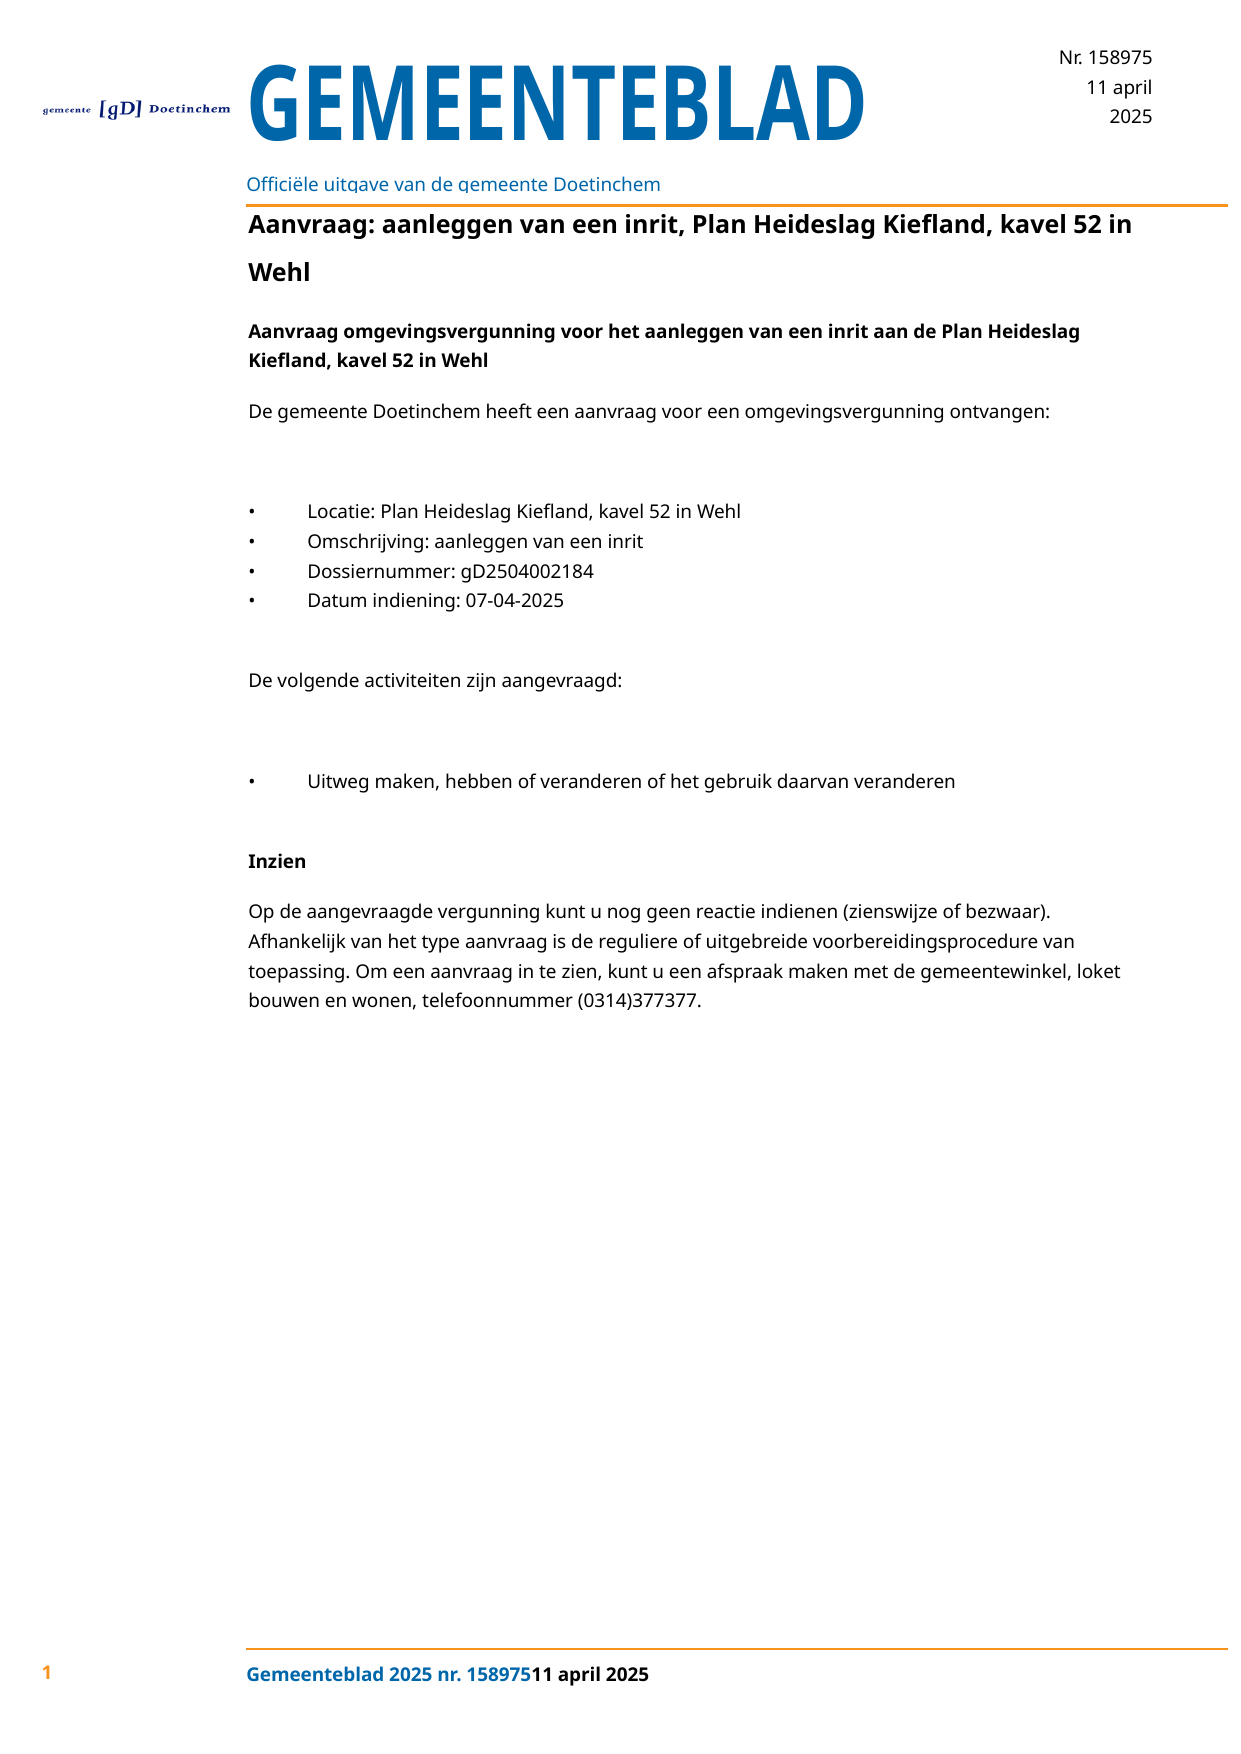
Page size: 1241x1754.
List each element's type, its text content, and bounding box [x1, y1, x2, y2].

text Aanvraag omgevingsvergunning voor het aanleggen van een inrit aan de Plan Heideslag Kiefland, kavel 52 in Wehl [248, 318, 1152, 373]
list Uitweg maken, hebben of veranderen of het gebruik daarvan veranderen [248, 768, 1152, 794]
text De gemeente Doetinchem heeft een aanvraag voor een omgevingsvergunning ontvangen: [248, 398, 1152, 424]
text Aanvraag: aanleggen van een inrit, Plan Heideslag Kiefland, kavel 52 in Wehl [248, 207, 1152, 288]
text De volgende activiteiten zijn aangevraagd: [248, 667, 1152, 693]
list Locatie: Plan Heideslag Kiefland, kavel 52 in Wehl [248, 499, 1152, 524]
text Inzien [248, 848, 1152, 874]
text Op de aangevraagde vergunning kunt u nog geen reactie indienen (zienswijze of bezwaar). Afhankelijk van het type aanvraag is de reguliere of uitgebreide voorbereidingsprocedure van toepassing. Om een aanvraag in te zien, kunt u een afspraak maken met de gemeentewinkel, loket bouwen en wonen, telefoonnummer (0314)377377. [248, 899, 1152, 1013]
list Omschrijving: aanleggen van een inrit [248, 528, 1152, 554]
list Datum indiening: 07-04-2025 [248, 587, 1152, 613]
picture [41, 47, 231, 172]
list Dossiernummer: gD2504002184 [248, 558, 1152, 584]
